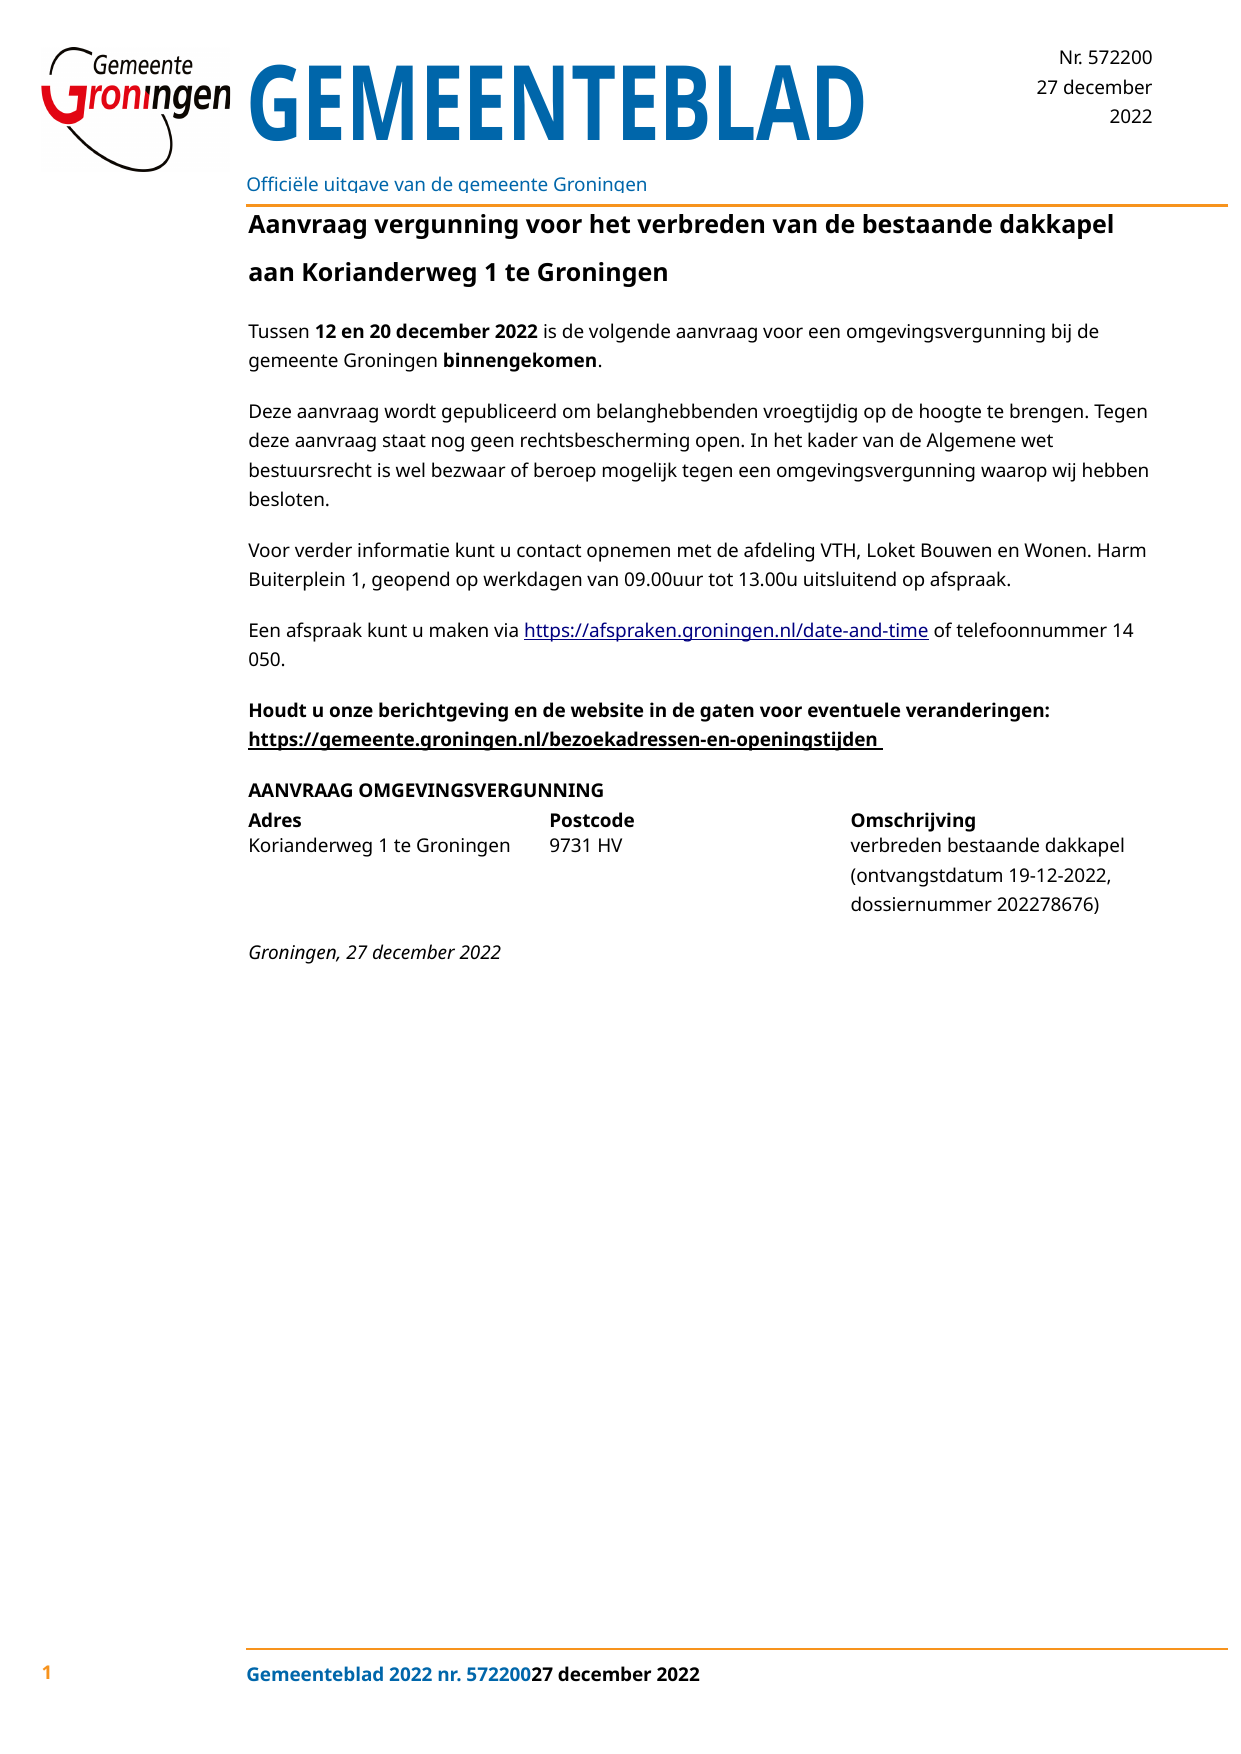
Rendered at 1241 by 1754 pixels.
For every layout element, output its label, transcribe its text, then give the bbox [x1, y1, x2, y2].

picture [41, 47, 231, 172]
text Groningen, 27 december 2022 [248, 939, 1152, 964]
table_header Adres [248, 807, 549, 832]
text Tussen 12 en 20 december 2022 is de volgende aanvraag voor een omgevingsvergunning bij de gemeente Groningen binnengekomen. [248, 318, 1152, 373]
text Aanvraag vergunning voor het verbreden van de bestaande dakkapel aan Korianderweg 1 te Groningen [248, 207, 1152, 288]
table_header Omschrijving [850, 807, 1152, 832]
table_header Postcode [549, 807, 850, 832]
text Een afspraak kunt u maken via https://afspraken.groningen.nl/date-and-time of telefoonnummer 14 050. [248, 617, 1152, 672]
table_cell 9731 HV [549, 833, 850, 917]
table_cell Korianderweg 1 te Groningen [248, 833, 549, 917]
text Voor verder informatie kunt u contact opnemen met de afdeling VTH, Loket Bouwen en Wonen. Harm Buiterplein 1, geopend op werkdagen van 09.00uur tot 13.00u uitsluitend op afspraak. [248, 537, 1152, 592]
table_cell verbreden bestaande dakkapel (ontvangstdatum 19-12-2022, dossiernummer 202278676) [850, 833, 1152, 917]
text Deze aanvraag wordt gepubliceerd om belanghebbenden vroegtijdig op de hoogte te brengen. Tegen deze aanvraag staat nog geen rechtsbescherming open. In het kader van de Algemene wet bestuursrecht is wel bezwaar of beroep mogelijk tegen een omgevingsvergunning waarop wij hebben besloten. [248, 398, 1152, 512]
text AANVRAAG OMGEVINGSVERGUNNING [248, 777, 1152, 803]
text Houdt u onze berichtgeving en de website in de gaten voor eventuele veranderingen: https://gemeente.groningen.nl/bezoekadressen-en-openingstijden [248, 697, 1152, 752]
